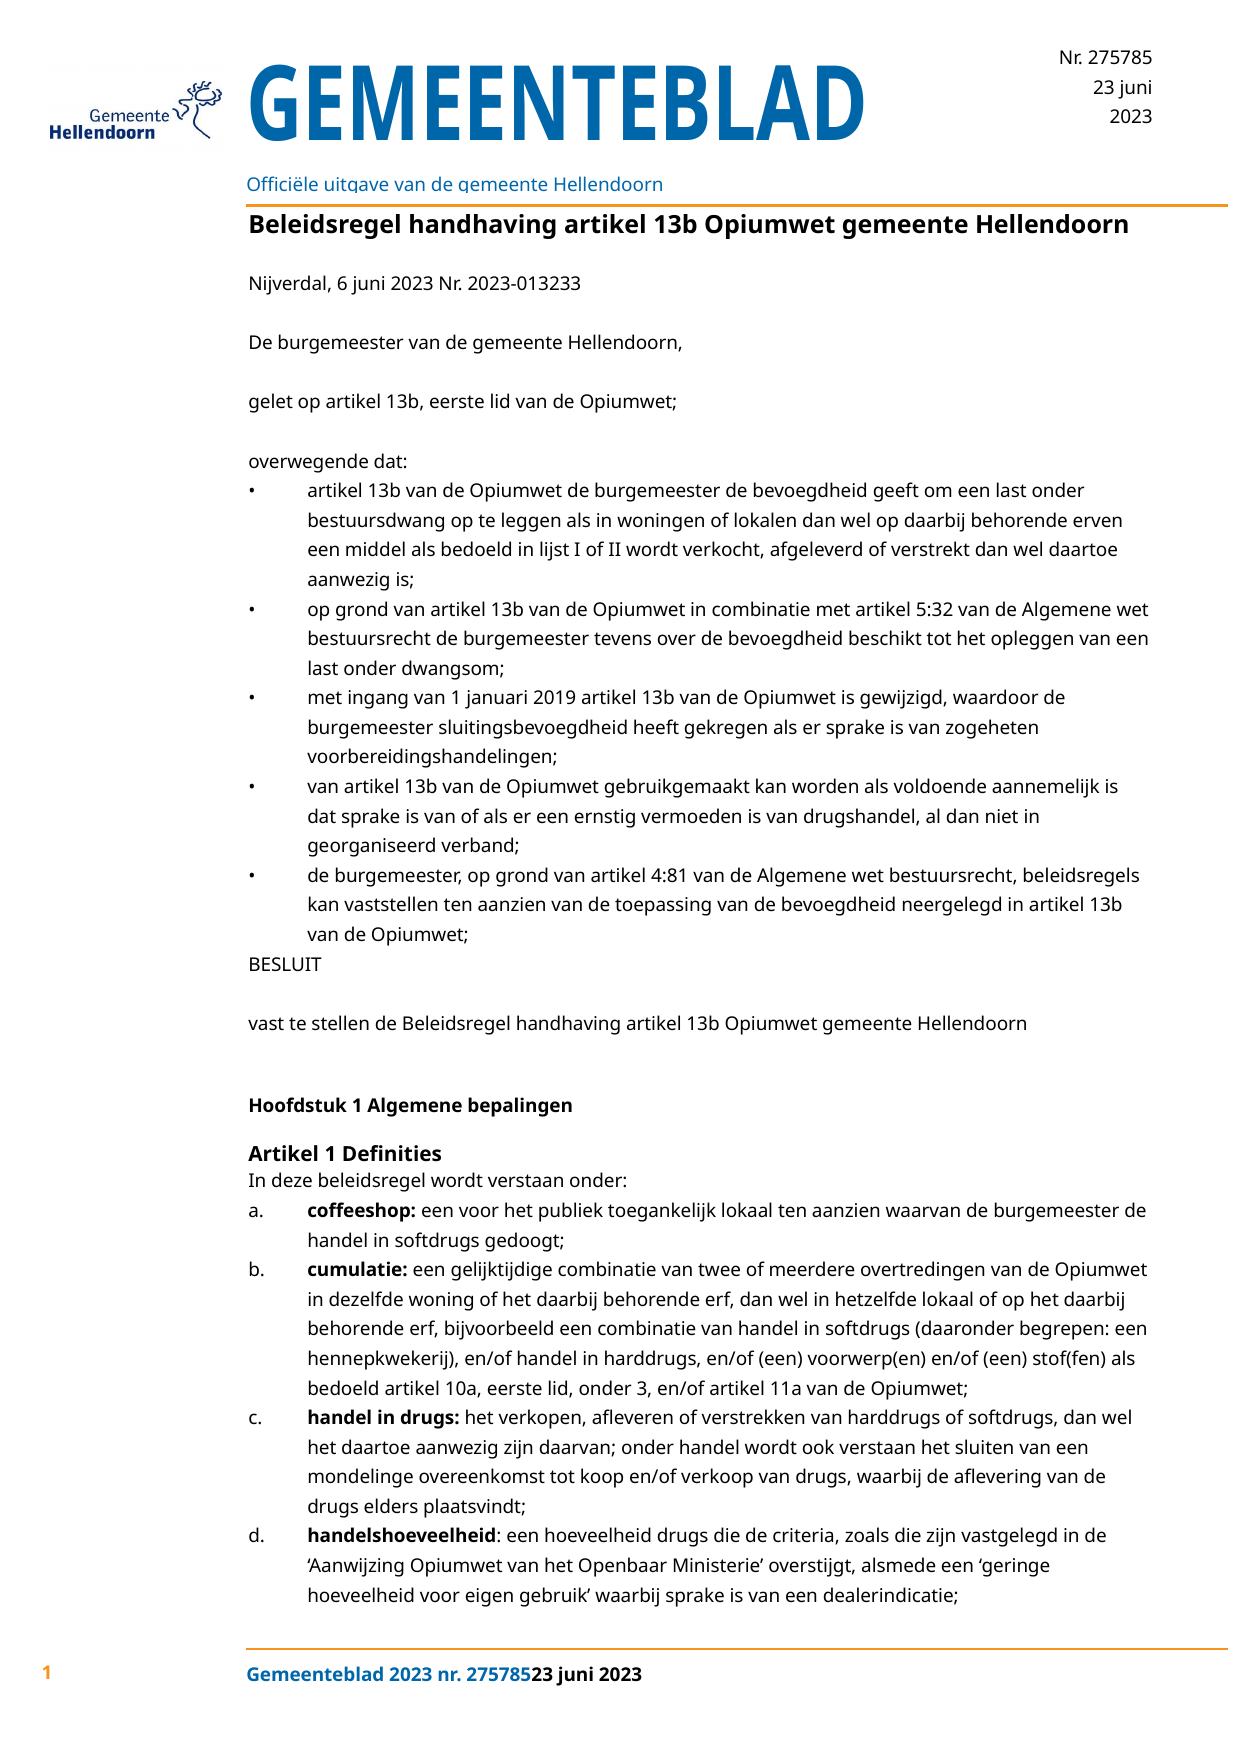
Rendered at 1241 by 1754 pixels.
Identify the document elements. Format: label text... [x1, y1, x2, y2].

list handelshoeveelheid: een hoeveelheid drugs die de criteria, zoals die zijn vastgelegd in de ‘Aanwijzing Opiumwet van het Openbaar Ministerie’ overstijgt, alsmede een ‘geringe hoeveelheid voor eigen gebruik’ waarbij sprake is van een dealerindicatie; [248, 1523, 1152, 1607]
list artikel 13b van de Opiumwet de burgemeester de bevoegdheid geeft om een last onder bestuursdwang op te leggen als in woningen of lokalen dan wel op daarbij behorende erven een middel als bedoeld in lijst I of II wordt verkocht, afgeleverd of verstrekt dan wel daartoe aanwezig is; [248, 477, 1152, 592]
text Artikel 1 Definities [248, 1139, 1152, 1168]
list coffeeshop: een voor het publiek toegankelijk lokaal ten aanzien waarvan de burgemeester de handel in softdrugs gedoogt; [248, 1197, 1152, 1252]
list met ingang van 1 januari 2019 artikel 13b van de Opiumwet is gewijzigd, waardoor de burgemeester sluitingsbevoegdheid heeft gekregen als er sprake is van zogeheten voorbereidingshandelingen; [248, 684, 1152, 769]
text Beleidsregel handhaving artikel 13b Opiumwet gemeente Hellendoorn [248, 207, 1152, 241]
list handel in drugs: het verkopen, afleveren of verstrekken van harddrugs of softdrugs, dan wel het daartoe aanwezig zijn daarvan; onder handel wordt ook verstaan het sluiten van een mondelinge overeenkomst tot koop en/of verkoop van drugs, waarbij de aflevering van de drugs elders plaatsvindt; [248, 1404, 1152, 1519]
picture [41, 47, 231, 172]
text gelet op artikel 13b, eerste lid van de Opiumwet; [248, 389, 1152, 414]
text BESLUIT [248, 951, 1152, 976]
text De burgemeester van de gemeente Hellendoorn, [248, 329, 1152, 355]
text Hoofdstuk 1 Algemene bepalingen [248, 1090, 1152, 1118]
list cumulatie: een gelijktijdige combinatie van twee of meerdere overtredingen van de Opiumwet in dezelfde woning of het daarbij behorende erf, dan wel in hetzelfde lokaal of op het daarbij behorende erf, bijvoorbeeld een combinatie van handel in softdrugs (daaronder begrepen: een hennepkwekerij), en/of handel in harddrugs, en/of (een) voorwerp(en) en/of (een) stof(fen) als bedoeld artikel 10a, eerste lid, onder 3, en/of artikel 11a van de Opiumwet; [248, 1256, 1152, 1400]
list op grond van artikel 13b van de Opiumwet in combinatie met artikel 5:32 van de Algemene wet bestuursrecht de burgemeester tevens over de bevoegdheid beschikt tot het opleggen van een last onder dwangsom; [248, 596, 1152, 681]
text vast te stellen de Beleidsregel handhaving artikel 13b Opiumwet gemeente Hellendoorn [248, 1010, 1152, 1036]
text In deze beleidsregel wordt verstaan onder: [248, 1168, 1152, 1193]
list de burgemeester, op grond van artikel 4:81 van de Algemene wet bestuursrecht, beleidsregels kan vaststellen ten aanzien van de toepassing van de bevoegdheid neergelegd in artikel 13b van de Opiumwet; [248, 862, 1152, 947]
text overwegende dat: [248, 448, 1152, 473]
list van artikel 13b van de Opiumwet gebruikgemaakt kan worden als voldoende aannemelijk is dat sprake is van of als er een ernstig vermoeden is van drugshandel, al dan niet in georganiseerd verband; [248, 773, 1152, 858]
text Nijverdal, 6 juni 2023 Nr. 2023-013233 [248, 270, 1152, 296]
